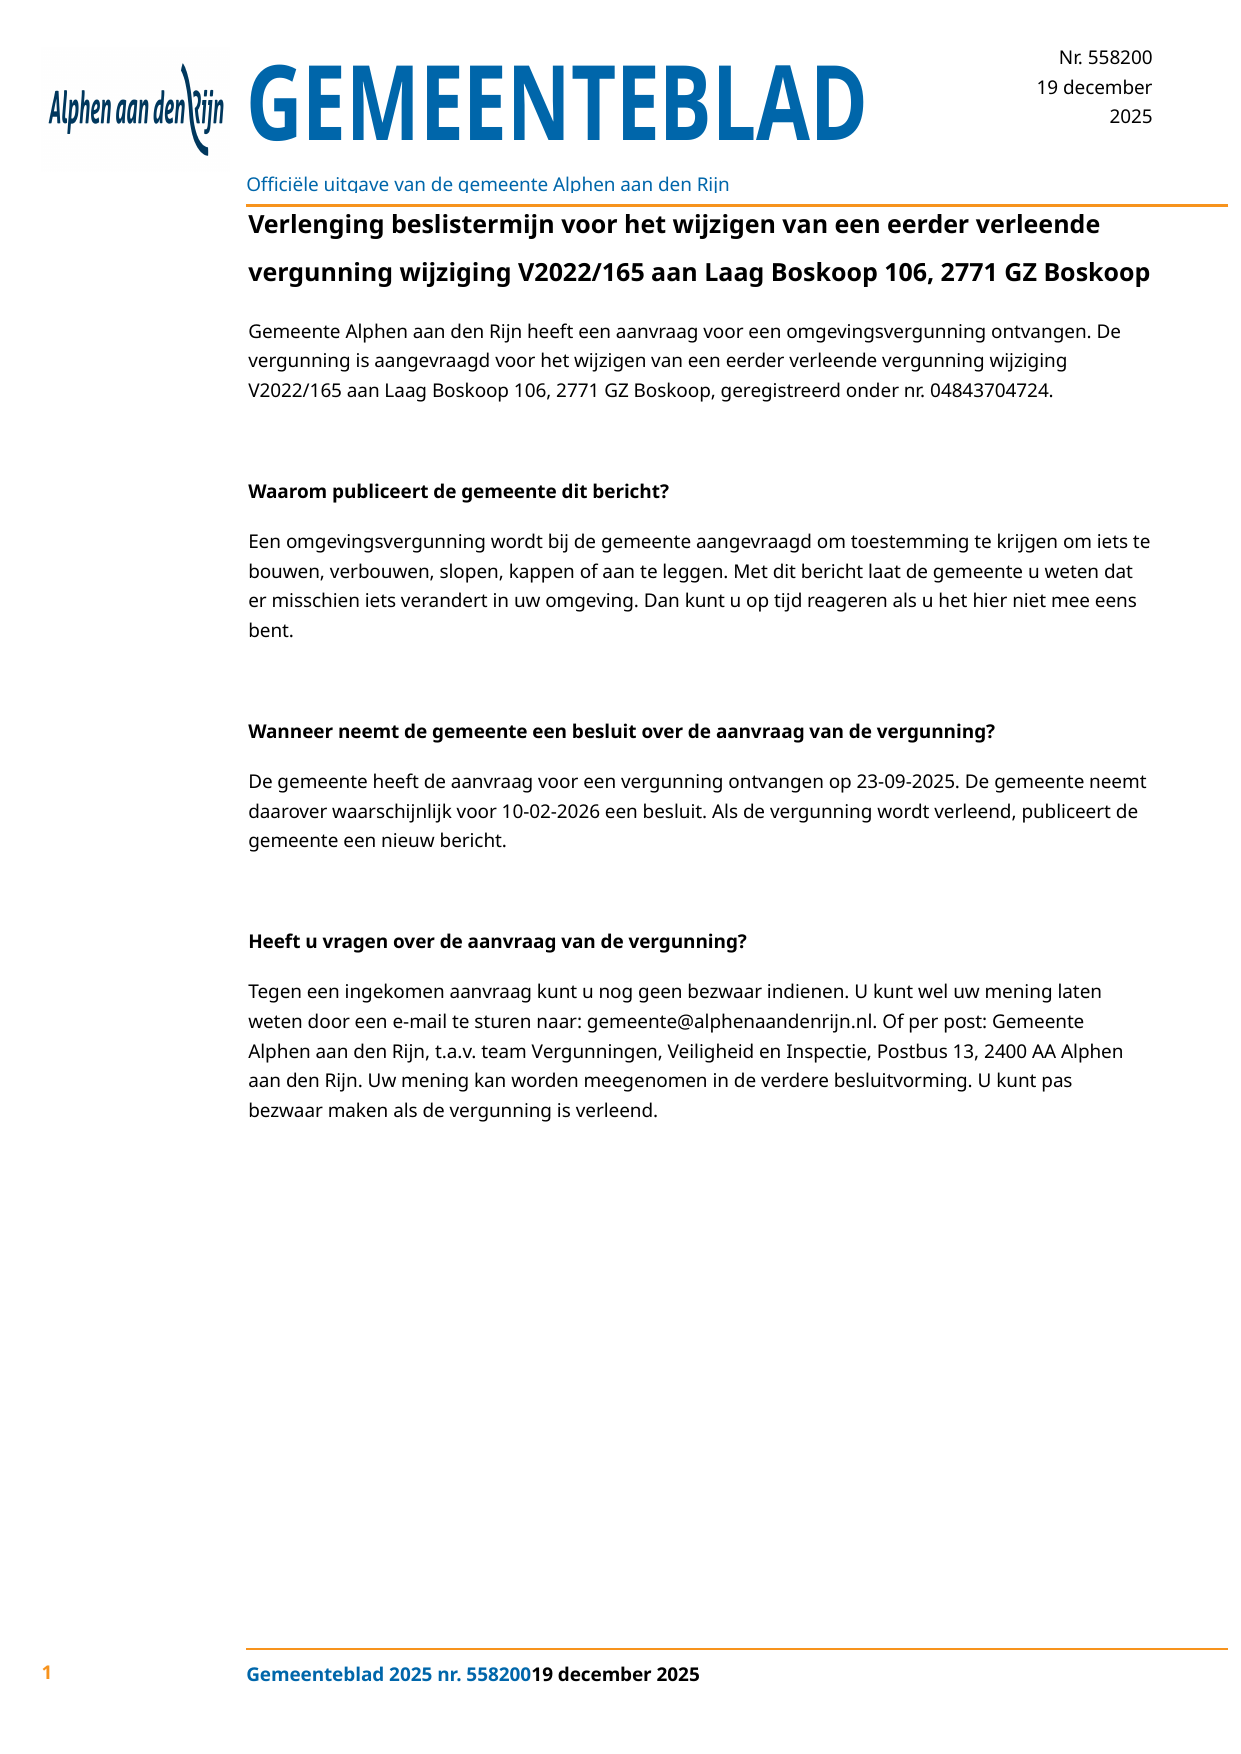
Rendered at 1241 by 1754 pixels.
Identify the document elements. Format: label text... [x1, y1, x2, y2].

text Verlenging beslistermijn voor het wijzigen van een eerder verleende vergunning wijziging V2022/165 aan Laag Boskoop 106, 2771 GZ Boskoop [248, 207, 1152, 288]
text Een omgevingsvergunning wordt bij de gemeente aangevraagd om toestemming te krijgen om iets te bouwen, verbouwen, slopen, kappen of aan te leggen. Met dit bericht laat de gemeente u weten dat er misschien iets verandert in uw omgeving. Dan kunt u op tijd reageren als u het hier niet mee eens bent. [248, 528, 1152, 643]
text Tegen een ingekomen aanvraag kunt u nog geen bezwaar indienen. U kunt wel uw mening laten weten door een e-mail te sturen naar: gemeente@alphenaandenrijn.nl. Of per post: Gemeente Alphen aan den Rijn, t.a.v. team Vergunningen, Veiligheid en Inspectie, Postbus 13, 2400 AA Alphen aan den Rijn. Uw mening kan worden meegenomen in de verdere besluitvorming. U kunt pas bezwaar maken als de vergunning is verleend. [248, 979, 1152, 1123]
text Heeft u vragen over de aanvraag van de vergunning? [248, 928, 1152, 954]
text De gemeente heeft de aanvraag voor een vergunning ontvangen op 23-09-2025. De gemeente neemt daarover waarschijnlijk voor 10-02-2026 een besluit. Als de vergunning wordt verleend, publiceert de gemeente een nieuw bericht. [248, 768, 1152, 853]
text Wanneer neemt de gemeente een besluit over de aanvraag van de vergunning? [248, 718, 1152, 744]
picture [41, 47, 231, 172]
text Waarom publiceert de gemeente dit bericht? [248, 478, 1152, 504]
text Gemeente Alphen aan den Rijn heeft een aanvraag voor een omgevingsvergunning ontvangen. De vergunning is aangevraagd voor het wijzigen van een eerder verleende vergunning wijziging V2022/165 aan Laag Boskoop 106, 2771 GZ Boskoop, geregistreerd onder nr. 04843704724. [248, 318, 1152, 403]
